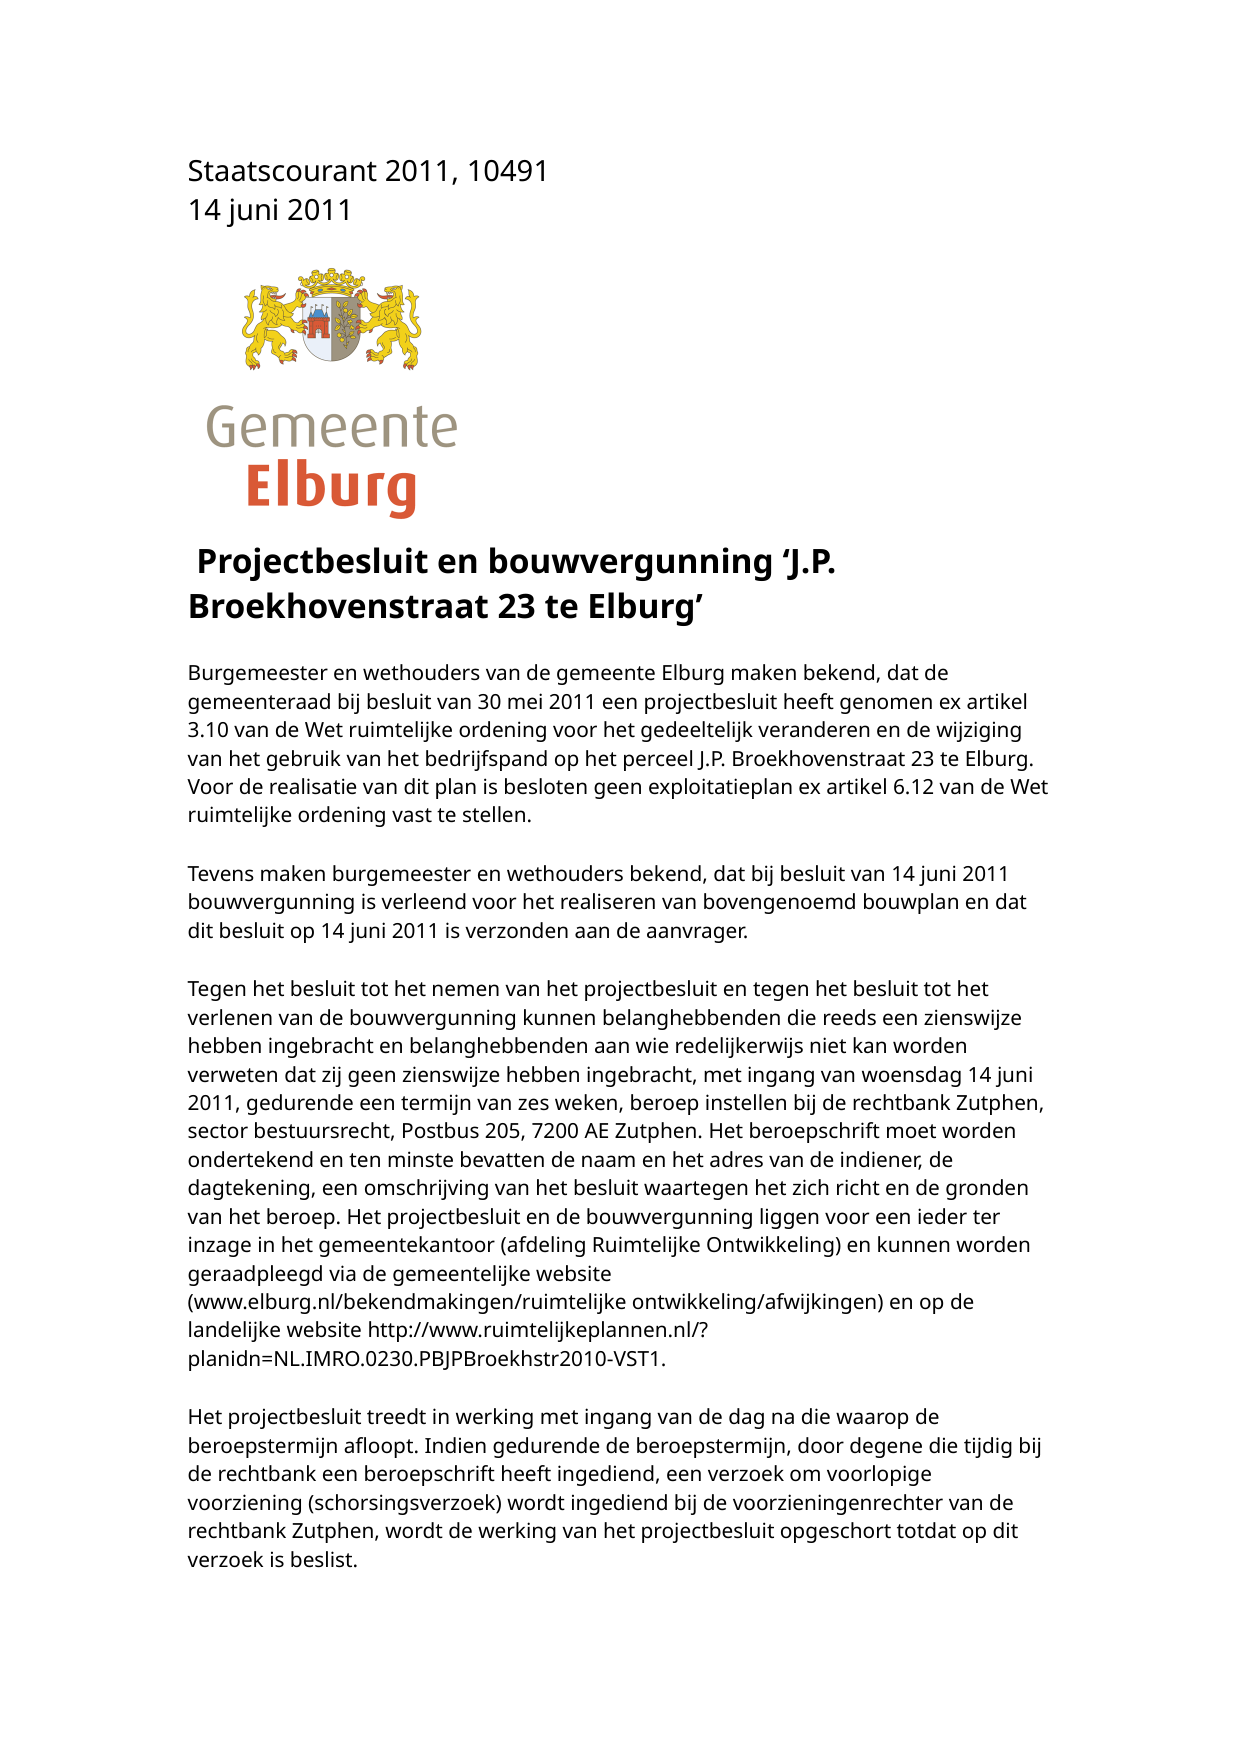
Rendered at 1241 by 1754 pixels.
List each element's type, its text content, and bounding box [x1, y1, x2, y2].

text Tevens maken burgemeester en wethouders bekend, dat bij besluit van 14 juni 2011 bouwvergunning is verleend voor het realiseren van bovengenoemd bouwplan en dat dit besluit op 14 juni 2011 is verzonden aan de aanvrager. [187, 859, 1053, 944]
picture [187, 258, 484, 538]
text Tegen het besluit tot het nemen van het projectbesluit en tegen het besluit tot het verlenen van de bouwvergunning kunnen belanghebbenden die reeds een zienswijze hebben ingebracht en belanghebbenden aan wie redelijkerwijs niet kan worden verweten dat zij geen zienswijze hebben ingebracht, met ingang van woensdag 14 juni 2011, gedurende een termijn van zes weken, beroep instellen bij de rechtbank Zutphen, sector bestuursrecht, Postbus 205, 7200 AE Zutphen. Het beroepschrift moet worden ondertekend en ten minste bevatten de naam en het adres van de indiener, de dagtekening, een omschrijving van het besluit waartegen het zich richt en de gronden van het beroep. Het projectbesluit en de bouwvergunning liggen voor een ieder ter inzage in het gemeentekantoor (afdeling Ruimtelijke Ontwikkeling) en kunnen worden geraadpleegd via de gemeentelijke website (www.elburg.nl/bekendmakingen/ruimtelijke ontwikkeling/afwijkingen) en op de landelijke website http://www.ruimtelijkeplannen.nl/?planidn=NL.IMRO.0230.PBJPBroekhstr2010-VST1. [187, 974, 1053, 1372]
text Burgemeester en wethouders van de gemeente Elburg maken bekend, dat de gemeenteraad bij besluit van 30 mei 2011 een projectbesluit heeft genomen ex artikel 3.10 van de Wet ruimtelijke ordening voor het gedeeltelijk veranderen en de wijziging van het gebruik van het bedrijfspand op het perceel J.P. Broekhovenstraat 23 te Elburg. Voor de realisatie van dit plan is besloten geen exploitatieplan ex artikel 6.12 van de Wet ruimtelijke ordening vast te stellen. [187, 658, 1053, 829]
subtitle Projectbesluit en bouwvergunning ‘J.P. Broekhovenstraat 23 te Elburg’ [187, 271, 1053, 628]
text 14 juni 2011 [187, 190, 1053, 229]
text Het projectbesluit treedt in werking met ingang van de dag na die waarop de beroepstermijn afloopt. Indien gedurende de beroepstermijn, door degene die tijdig bij de rechtbank een beroepschrift heeft ingediend, een verzoek om voorlopige voorziening (schorsingsverzoek) wordt ingediend bij de voorzieningenrechter van de rechtbank Zutphen, wordt de werking van het projectbesluit opgeschort totdat op dit verzoek is beslist. [187, 1402, 1053, 1573]
text Staatscourant 2011, 10491 [187, 150, 1053, 190]
